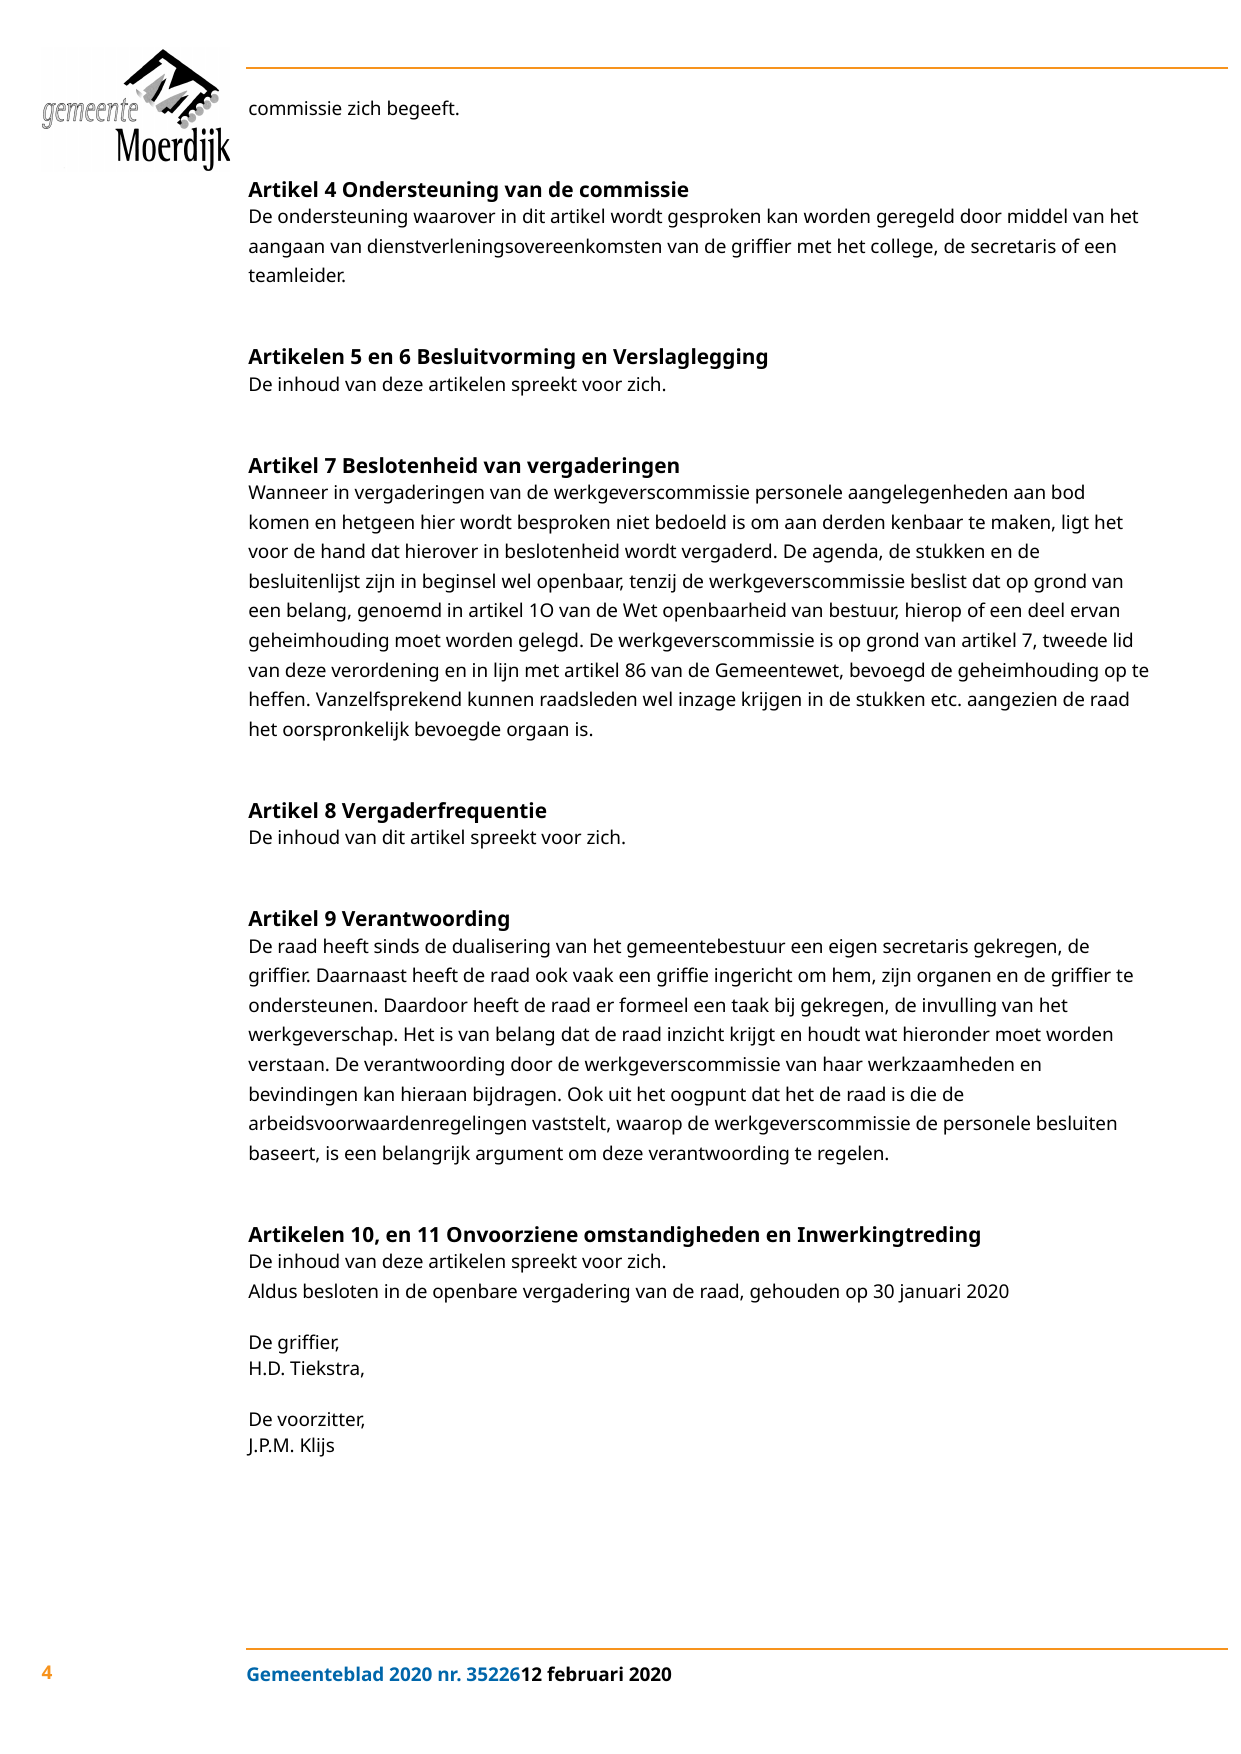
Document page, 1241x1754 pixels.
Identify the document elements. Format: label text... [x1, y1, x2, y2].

text De raad heeft sinds de dualisering van het gemeentebestuur een eigen secretaris gekregen, de griffier. Daarnaast heeft de raad ook vaak een griffie ingericht om hem, zijn organen en de griffier te ondersteunen. Daardoor heeft de raad er formeel een taak bij gekregen, de invulling van het werkgeverschap. Het is van belang dat de raad inzicht krijgt en houdt wat hieronder moet worden verstaan. De verantwoording door de werkgeverscommissie van haar werkzaamheden en bevindingen kan hieraan bijdragen. Ook uit het oogpunt dat het de raad is die de arbeidsvoorwaardenregelingen vaststelt, waarop de werkgeverscommissie de personele besluiten baseert, is een belangrijk argument om deze verantwoording te regelen. [248, 933, 1152, 1166]
text Aldus besloten in de openbare vergadering van de raad, gehouden op 30 januari 2020 [248, 1278, 1152, 1304]
text Artikel 8 Vergaderfrequentie [248, 796, 1152, 824]
text De inhoud van dit artikel spreekt voor zich. [248, 824, 1152, 850]
text Artikel 9 Verantwoording [248, 904, 1152, 933]
text H.D. Tiekstra, [248, 1355, 1152, 1381]
text De ondersteuning waarover in dit artikel wordt gesproken kan worden geregeld door middel van het aangaan van dienstverleningsovereenkomsten van de griffier met het college, de secretaris of een teamleider. [248, 203, 1152, 288]
text De griffier, [248, 1329, 1152, 1355]
picture [41, 47, 231, 172]
text Wanneer in vergaderingen van de werkgeverscommissie personele aangelegenheden aan bod komen en hetgeen hier wordt besproken niet bedoeld is om aan derden kenbaar te maken, ligt het voor de hand dat hierover in beslotenheid wordt vergaderd. De agenda, de stukken en de besluitenlijst zijn in beginsel wel openbaar, tenzij de werkgeverscommissie beslist dat op grond van een belang, genoemd in artikel 1O van de Wet openbaarheid van bestuur, hierop of een deel ervan geheimhouding moet worden gelegd. De werkgeverscommissie is op grond van artikel 7, tweede lid van deze verordening en in lijn met artikel 86 van de Gemeentewet, bevoegd de geheimhouding op te heffen. Vanzelfsprekend kunnen raadsleden wel inzage krijgen in de stukken etc. aangezien de raad het oorspronkelijk bevoegde orgaan is. [248, 479, 1152, 742]
text Artikel 4 Ondersteuning van de commissie [248, 175, 1152, 203]
text Artikel 7 Beslotenheid van vergaderingen [248, 451, 1152, 479]
text De inhoud van deze artikelen spreekt voor zich. [248, 1248, 1152, 1274]
text J.P.M. Klijs [248, 1432, 1152, 1458]
text commissie zich begeeft. [248, 95, 1152, 121]
text De voorzitter, [248, 1407, 1152, 1432]
text Artikelen 5 en 6 Besluitvorming en Verslaglegging [248, 342, 1152, 371]
text De inhoud van deze artikelen spreekt voor zich. [248, 371, 1152, 397]
text Artikelen 10, en 11 Onvoorziene omstandigheden en Inwerkingtreding [248, 1220, 1152, 1248]
